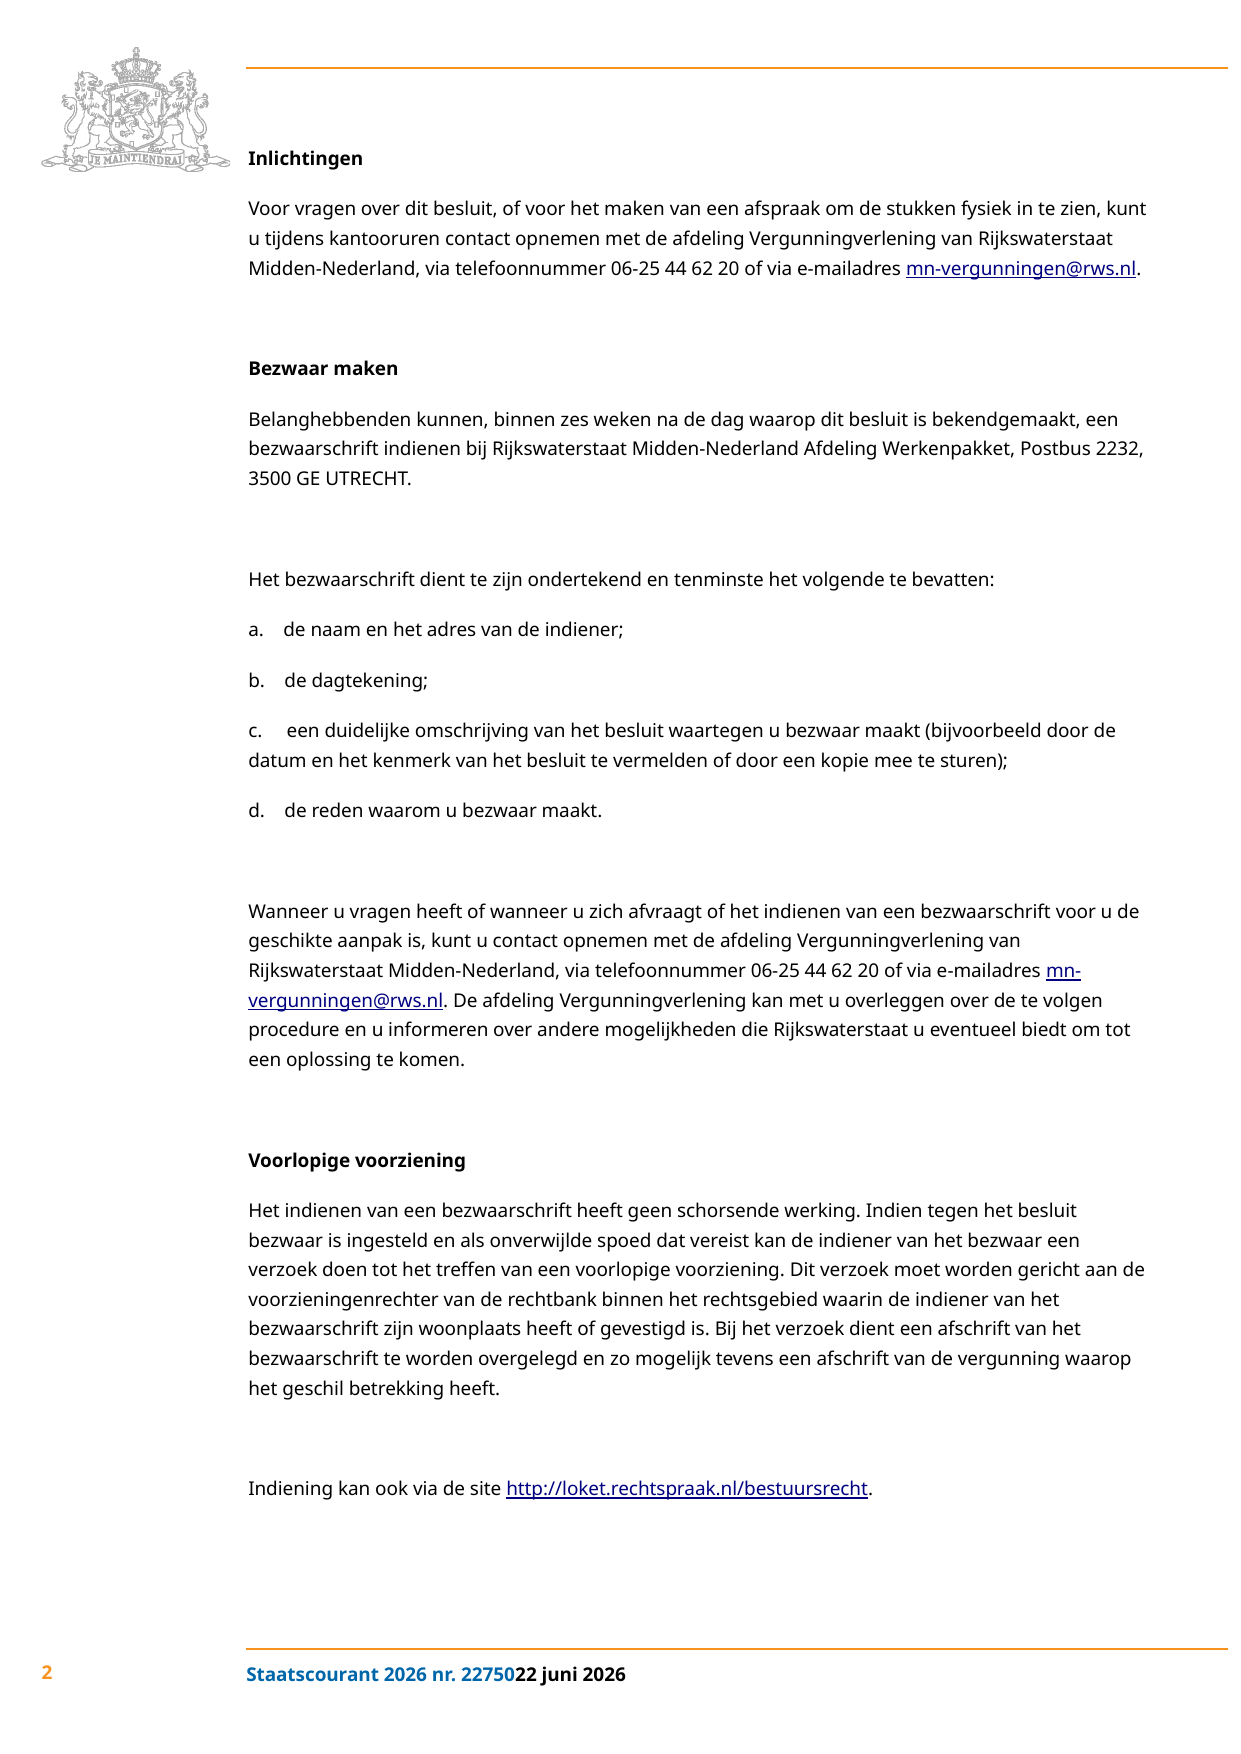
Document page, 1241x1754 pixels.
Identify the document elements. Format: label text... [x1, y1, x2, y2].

text c. een duidelijke omschrijving van het besluit waartegen u bezwaar maakt (bijvoorbeeld door de datum en het kenmerk van het besluit te vermelden of door een kopie mee te sturen); [248, 717, 1152, 773]
text Wanneer u vragen heeft of wanneer u zich afvraagt of het indienen van een bezwaarschrift voor u de geschikte aanpak is, kunt u contact opnemen met de afdeling Vergunningverlening van Rijkswaterstaat Midden-Nederland, via telefoonnummer 06-25 44 62 20 of via e-mailadres mn-vergunningen@rws.nl. De afdeling Vergunningverlening kan met u overleggen over de te volgen procedure en u informeren over andere mogelijkheden die Rijkswaterstaat u eventueel biedt om tot een oplossing te komen. [248, 898, 1152, 1072]
text a. de naam en het adres van de indiener; [248, 616, 1152, 642]
text Inlichtingen [248, 145, 1152, 171]
text Voor vragen over dit besluit, of voor het maken van een afspraak om de stukken fysiek in te zien, kunt u tijdens kantooruren contact opnemen met de afdeling Vergunningverlening van Rijkswaterstaat Midden-Nederland, via telefoonnummer 06-25 44 62 20 of via e-mailadres mn-vergunningen@rws.nl. [248, 196, 1152, 281]
text Het bezwaarschrift dient te zijn ondertekend en tenminste het volgende te bevatten: [248, 566, 1152, 592]
text Belanghebbenden kunnen, binnen zes weken na de dag waarop dit besluit is bekendgemaakt, een bezwaarschrift indienen bij Rijkswaterstaat Midden-Nederland Afdeling Werkenpakket, Postbus 2232, 3500 GE UTRECHT. [248, 406, 1152, 491]
picture [41, 47, 231, 172]
text b. de dagtekening; [248, 667, 1152, 693]
text Het indienen van een bezwaarschrift heeft geen schorsende werking. Indien tegen het besluit bezwaar is ingesteld en als onverwijlde spoed dat vereist kan de indiener van het bezwaar een verzoek doen tot het treffen van een voorlopige voorziening. Dit verzoek moet worden gericht aan de voorzieningenrechter van de rechtbank binnen het rechtsgebied waarin de indiener van het bezwaarschrift zijn woonplaats heeft of gevestigd is. Bij het verzoek dient een afschrift van het bezwaarschrift te worden overgelegd en zo mogelijk tevens een afschrift van de vergunning waarop het geschil betrekking heeft. [248, 1197, 1152, 1401]
text Bezwaar maken [248, 356, 1152, 381]
text Indiening kan ook via de site http://loket.rechtspraak.nl/bestuursrecht. [248, 1476, 1152, 1501]
text d. de reden waarom u bezwaar maakt. [248, 797, 1152, 823]
text Voorlopige voorziening [248, 1147, 1152, 1173]
